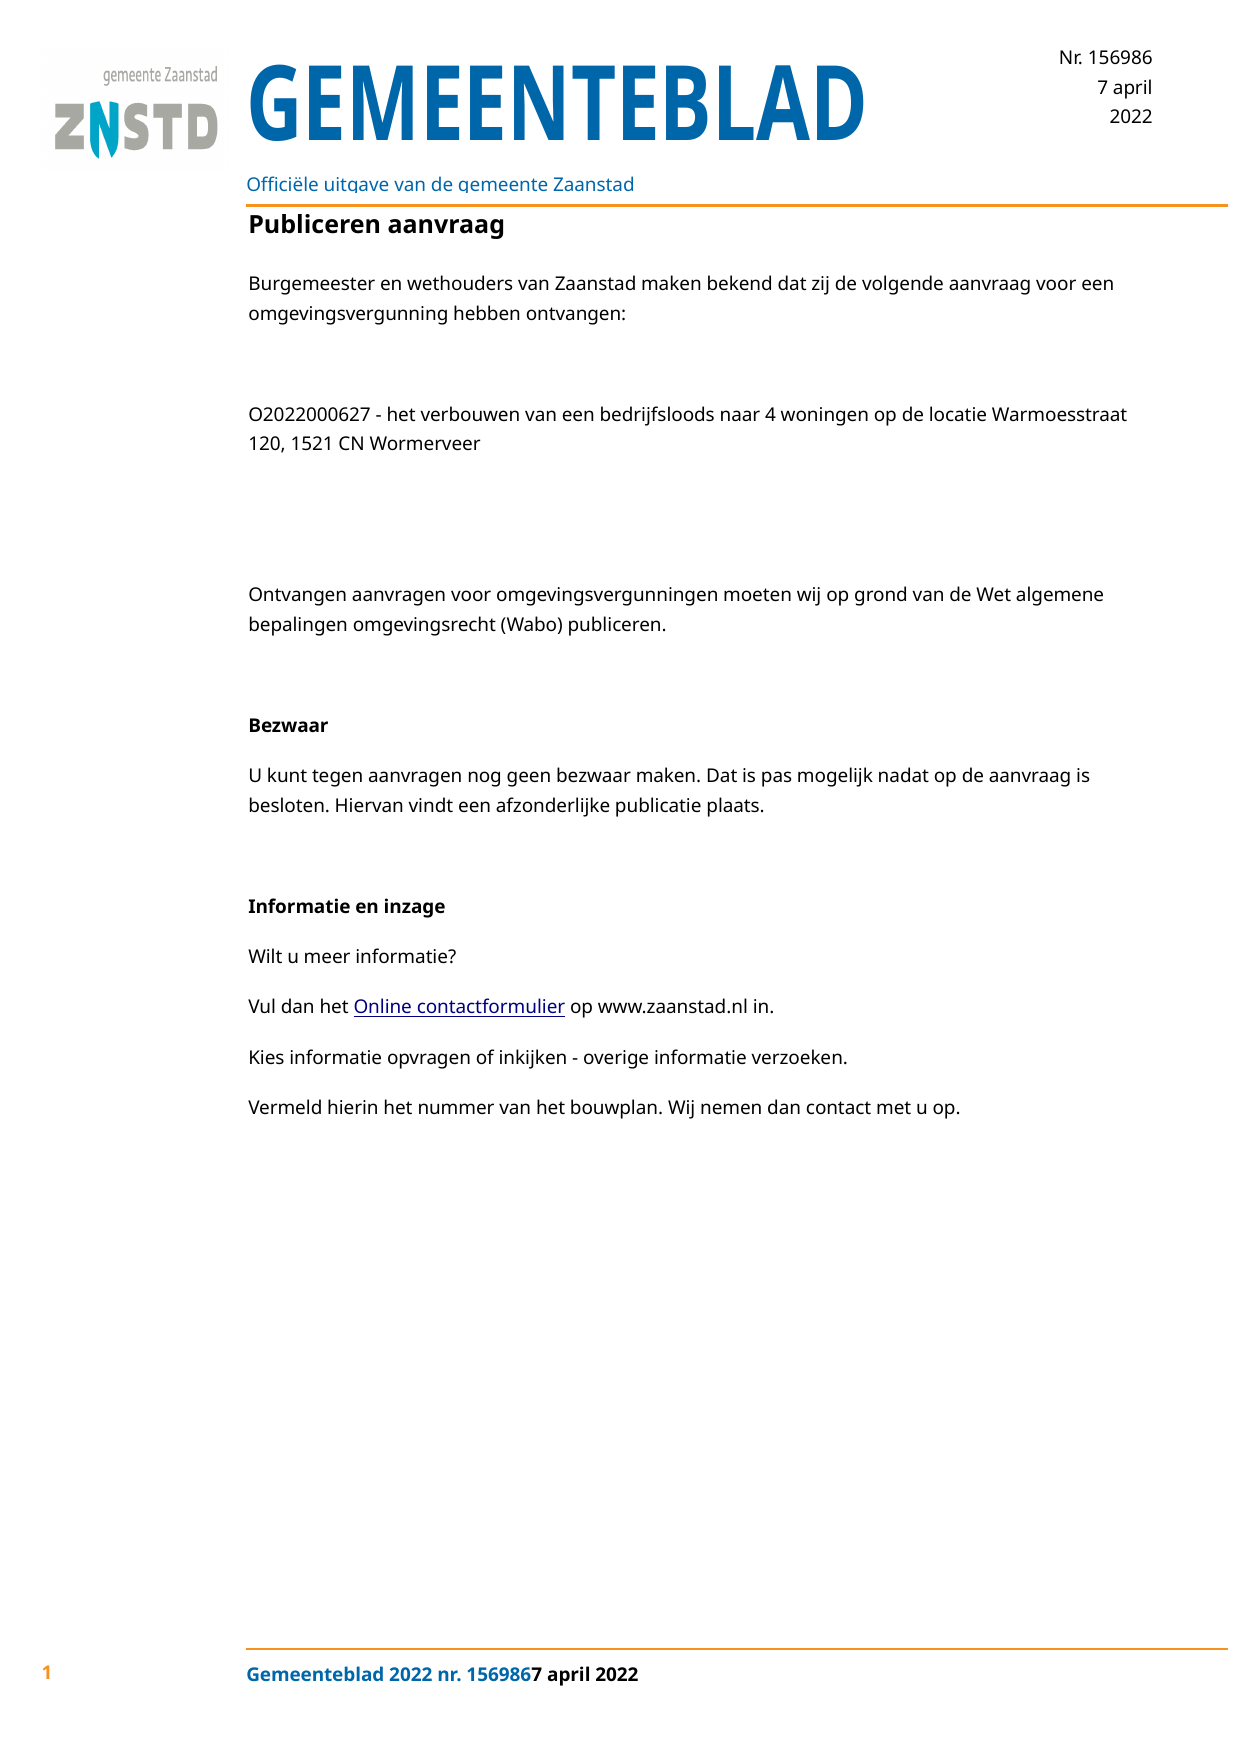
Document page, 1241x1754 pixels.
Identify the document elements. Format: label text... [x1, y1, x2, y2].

text Burgemeester en wethouders van Zaanstad maken bekend dat zij de volgende aanvraag voor een omgevingsvergunning hebben ontvangen: [248, 270, 1152, 326]
text U kunt tegen aanvragen nog geen bezwaar maken. Dat is pas mogelijk nadat op de aanvraag is besloten. Hiervan vindt een afzonderlijke publicatie plaats. [248, 762, 1152, 818]
text Vermeld hierin het nummer van het bouwplan. Wij nemen dan contact met u op. [248, 1094, 1152, 1120]
text Kies informatie opvragen of inkijken - overige informatie verzoeken. [248, 1044, 1152, 1070]
text Publiceren aanvraag [248, 207, 1152, 241]
text Bezwaar [248, 712, 1152, 738]
text Vul dan het Online contactformulier op www.zaanstad.nl in. [248, 994, 1152, 1019]
picture [41, 47, 231, 172]
text Wilt u meer informatie? [248, 943, 1152, 969]
text O2022000627 - het verbouwen van een bedrijfsloods naar 4 woningen op de locatie Warmoesstraat 120, 1521 CN Wormerveer [248, 401, 1152, 456]
text Ontvangen aanvragen voor omgevingsvergunningen moeten wij op grond van de Wet algemene bepalingen omgevingsrecht (Wabo) publiceren. [248, 582, 1152, 637]
text Informatie en inzage [248, 893, 1152, 918]
